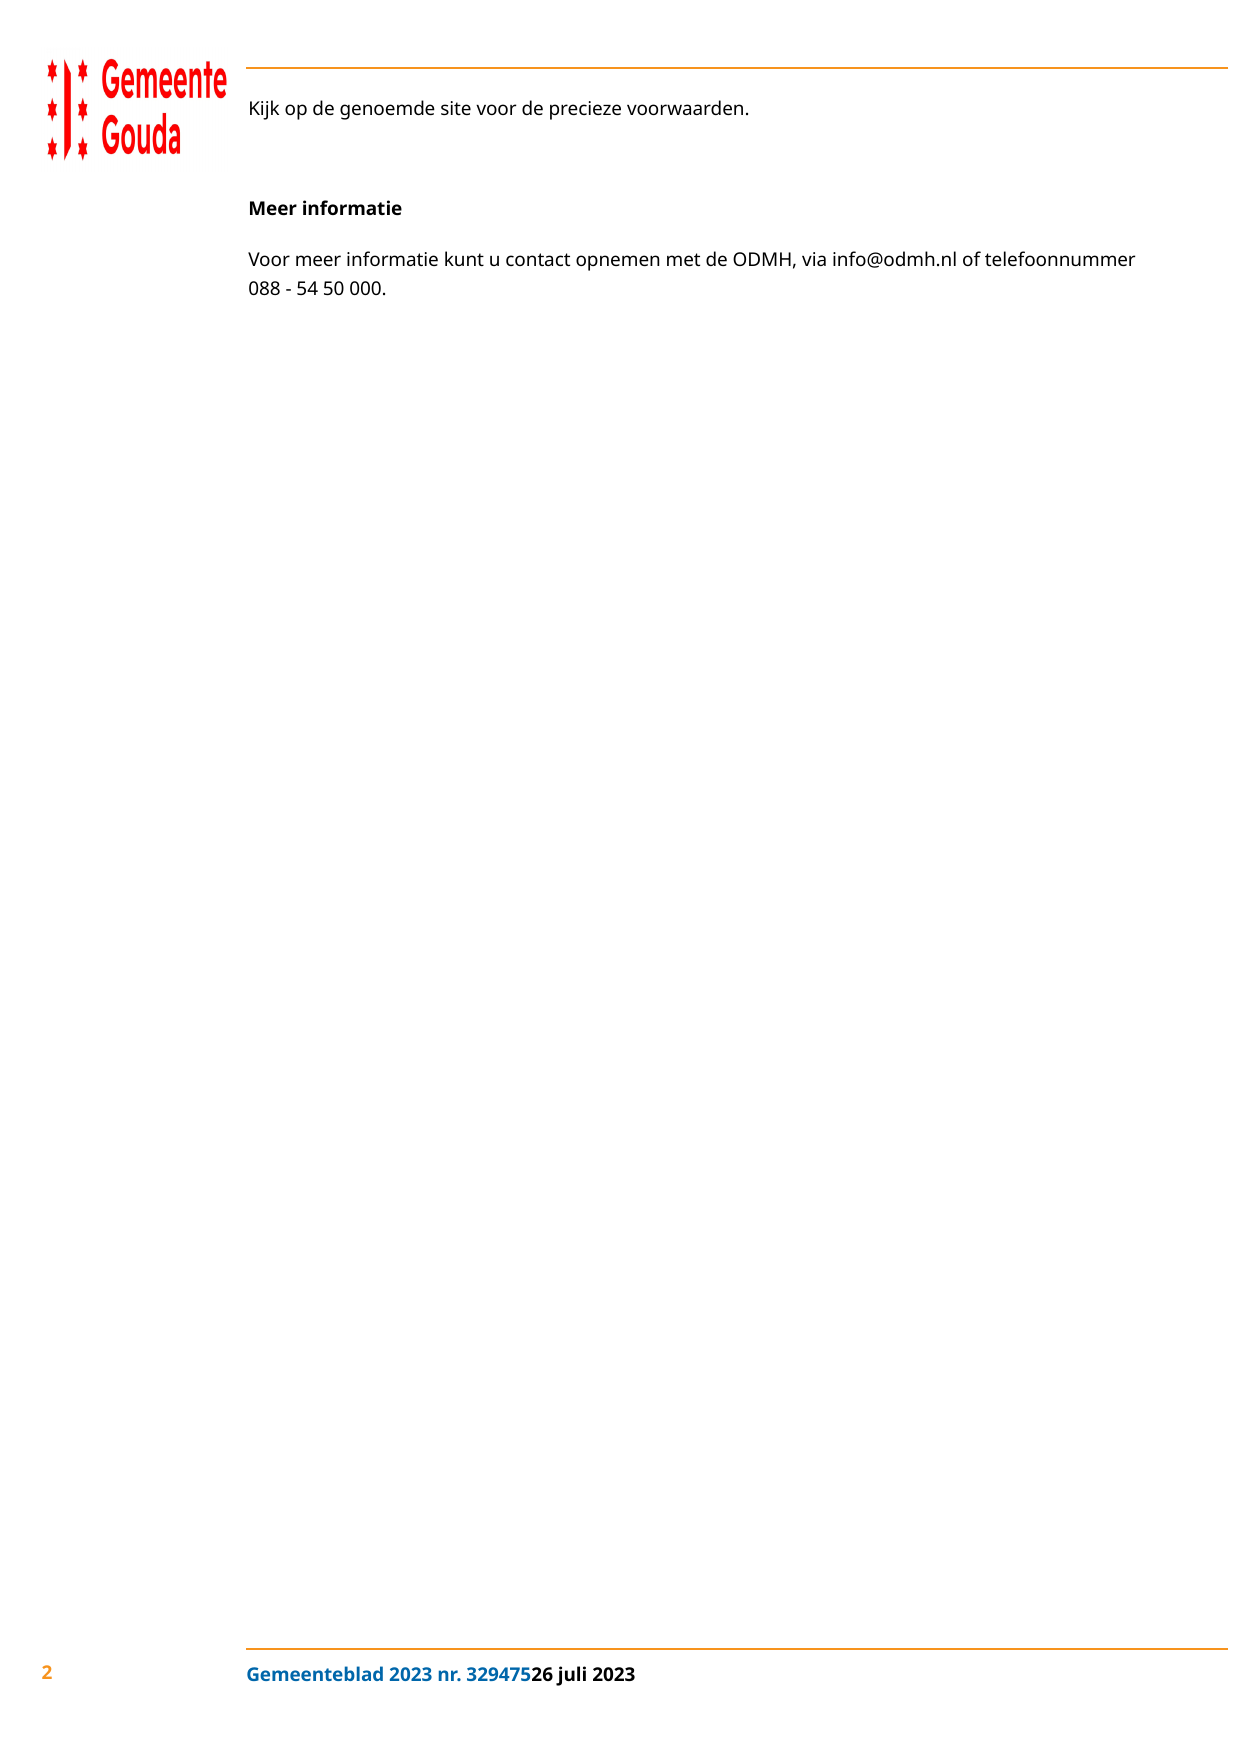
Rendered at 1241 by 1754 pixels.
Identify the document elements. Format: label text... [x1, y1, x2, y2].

text Voor meer informatie kunt u contact opnemen met de ODMH, via info@odmh.nl of telefoonnummer 088 - 54 50 000. [248, 246, 1152, 301]
text Meer informatie [248, 196, 1152, 221]
text Kijk op de genoemde site voor de precieze voorwaarden. [248, 95, 1152, 121]
picture [41, 47, 231, 172]
